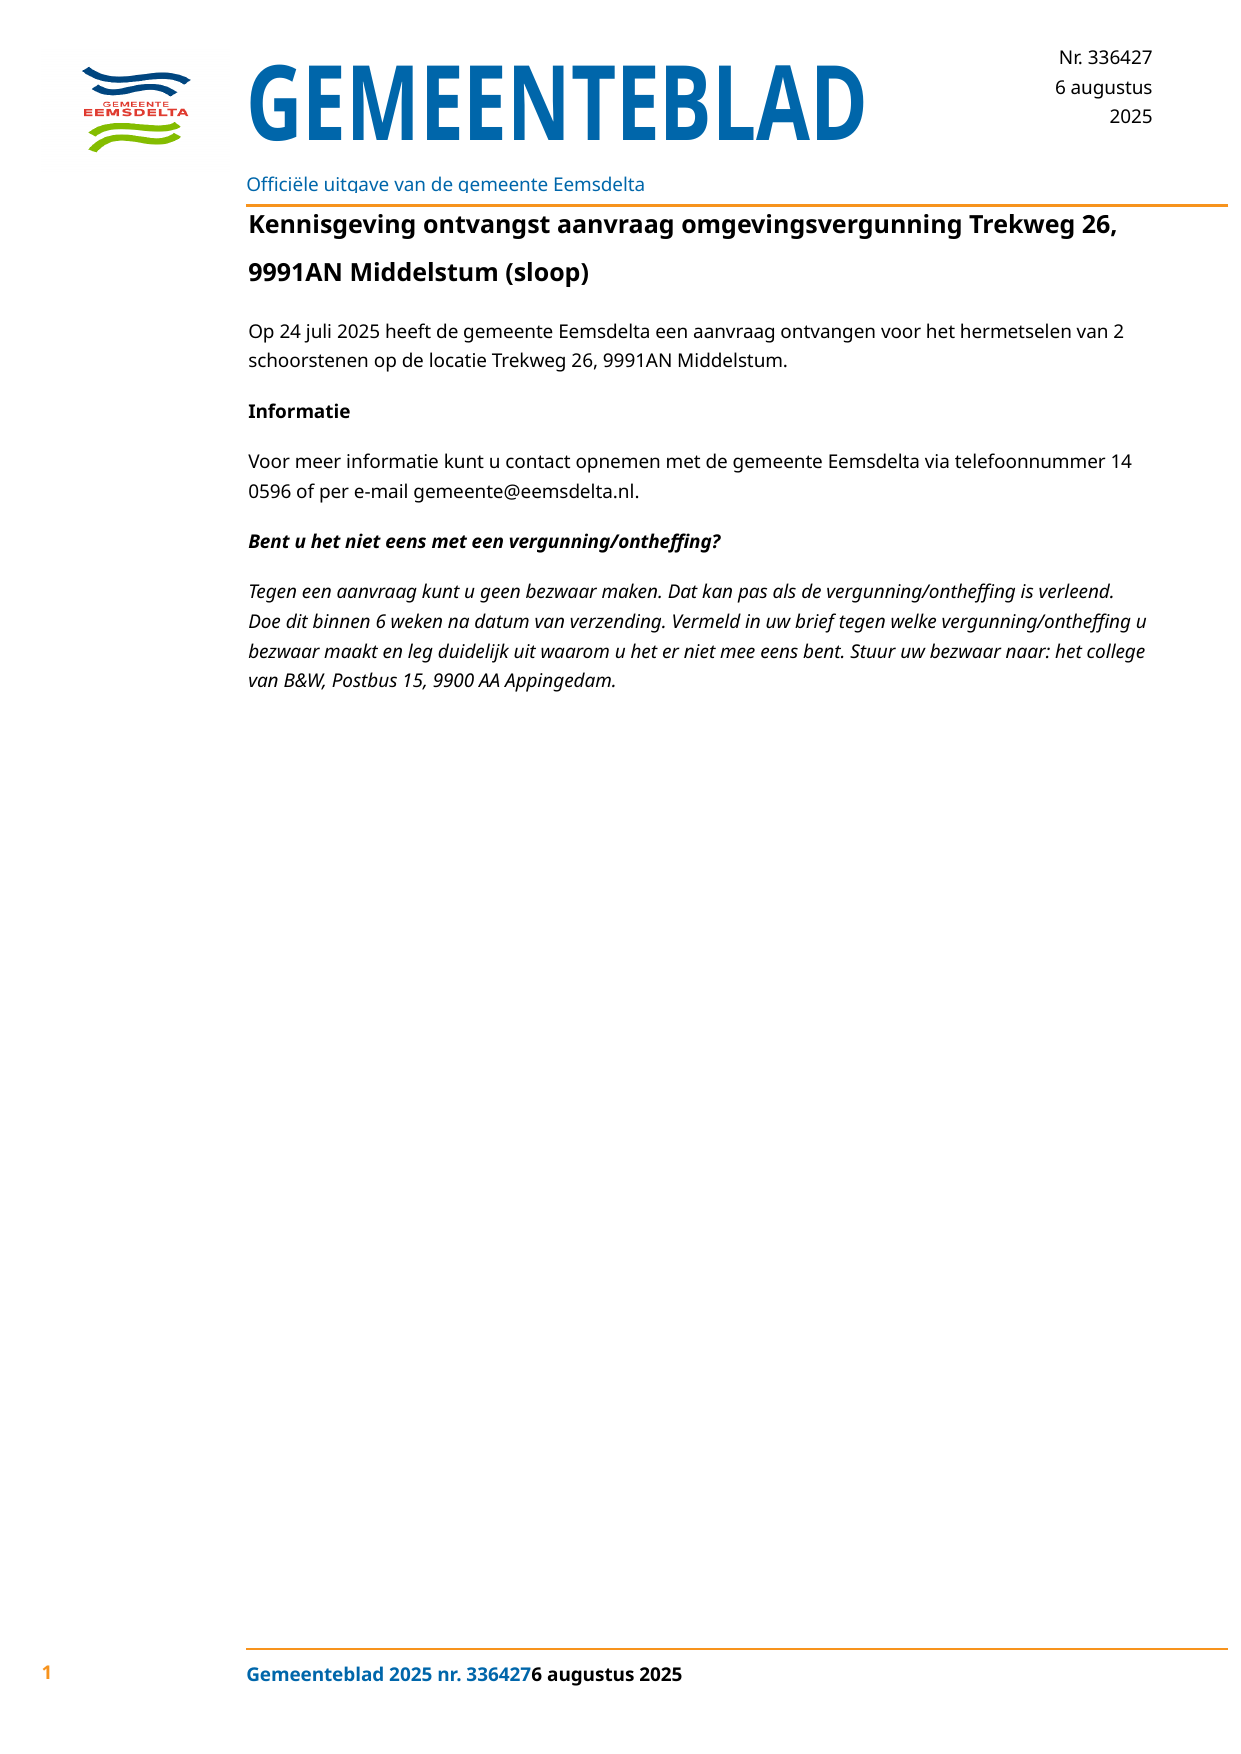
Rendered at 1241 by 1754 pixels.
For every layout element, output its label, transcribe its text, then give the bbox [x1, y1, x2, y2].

text Informatie [248, 398, 1152, 424]
text Voor meer informatie kunt u contact opnemen met de gemeente Eemsdelta via telefoonnummer 14 0596 of per e-mail gemeente@eemsdelta.nl. [248, 448, 1152, 504]
text Tegen een aanvraag kunt u geen bezwaar maken. Dat kan pas als de vergunning/ontheffing is verleend. Doe dit binnen 6 weken na datum van verzending. Vermeld in uw brief tegen welke vergunning/ontheffing u bezwaar maakt en leg duidelijk uit waarom u het er niet mee eens bent. Stuur uw bezwaar naar: het college van B&W, Postbus 15, 9900 AA Appingedam. [248, 579, 1152, 693]
text Op 24 juli 2025 heeft de gemeente Eemsdelta een aanvraag ontvangen voor het hermetselen van 2 schoorstenen op de locatie Trekweg 26, 9991AN Middelstum. [248, 318, 1152, 373]
text Kennisgeving ontvangst aanvraag omgevingsvergunning Trekweg 26, 9991AN Middelstum (sloop) [248, 207, 1152, 288]
picture [41, 47, 231, 172]
text Bent u het niet eens met een vergunning/ontheffing? [248, 528, 1152, 554]
